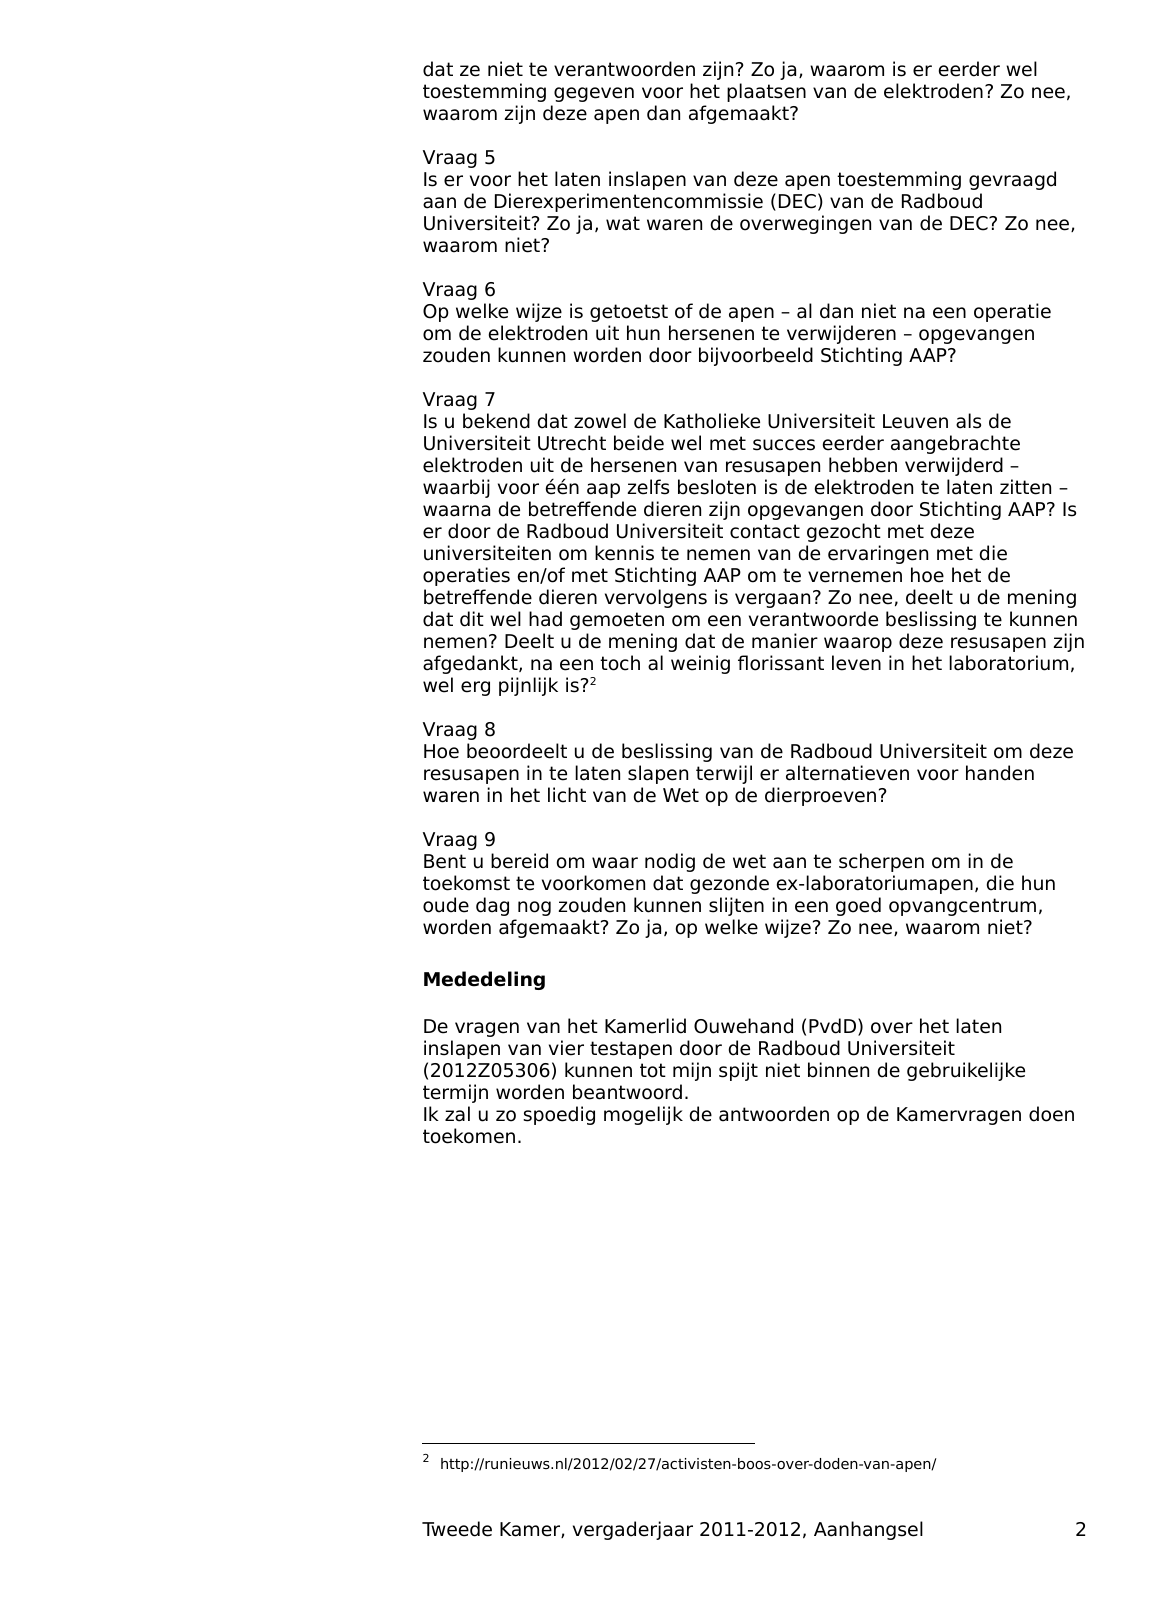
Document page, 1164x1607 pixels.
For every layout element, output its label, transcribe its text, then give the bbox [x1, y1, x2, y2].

text Vraag 7 [422, 389, 1087, 411]
text Vraag 5 [422, 147, 1087, 169]
text dat ze niet te verantwoorden zijn? Zo ja, waarom is er eerder wel toestemming gegeven voor het plaatsen van de elektroden? Zo nee, waarom zijn deze apen dan afgemaakt? [422, 59, 1087, 125]
text Vraag 6 [422, 279, 1087, 301]
text Ik zal u zo spoedig mogelijk de antwoorden op de Kamervragen doen toekomen. [422, 1104, 1087, 1148]
subtitle Mededeling [422, 969, 1087, 991]
text Op welke wijze is getoetst of de apen – al dan niet na een operatie om de elektroden uit hun hersenen te verwijderen – opgevangen zouden kunnen worden door bijvoorbeeld Stichting AAP? [422, 301, 1087, 367]
text Is u bekend dat zowel de Katholieke Universiteit Leuven als de Universiteit Utrecht beide wel met succes eerder aangebrachte elektroden uit de hersenen van resusapen hebben verwijderd – waarbij voor één aap zelfs besloten is de elektroden te laten zitten – waarna de betreffende dieren zijn opgevangen door Stichting AAP? Is er door de Radboud Universiteit contact gezocht met deze universiteiten om kennis te nemen van de ervaringen met die operaties en/of met Stichting AAP om te vernemen hoe het de betreffende dieren vervolgens is vergaan? Zo nee, deelt u de mening dat dit wel had gemoeten om een verantwoorde beslissing te kunnen nemen? Deelt u de mening dat de manier waarop deze resusapen zijn afgedankt, na een toch al weinig florissant leven in het laboratorium, wel erg pijnlijk is? [422, 411, 1087, 697]
text Bent u bereid om waar nodig de wet aan te scherpen om in de toekomst te voorkomen dat gezonde ex-laboratoriumapen, die hun oude dag nog zouden kunnen slijten in een goed opvangcentrum, worden afgemaakt? Zo ja, op welke wijze? Zo nee, waarom niet? [422, 851, 1087, 939]
text Is er voor het laten inslapen van deze apen toestemming gevraagd aan de Dierexperimentencommissie (DEC) van de Radboud Universiteit? Zo ja, wat waren de overwegingen van de DEC? Zo nee, waarom niet? [422, 169, 1087, 257]
text De vragen van het Kamerlid Ouwehand (PvdD) over het laten inslapen van vier testapen door de Radboud Universiteit (2012Z05306) kunnen tot mijn spijt niet binnen de gebruikelijke termijn worden beantwoord. [422, 1016, 1087, 1104]
text http://runieuws.nl/2012/02/27/activisten-boos-over-doden-van-apen/ [422, 1452, 1087, 1474]
text Vraag 9 [422, 829, 1087, 851]
text Vraag 8 [422, 719, 1087, 741]
text Hoe beoordeelt u de beslissing van de Radboud Universiteit om deze resusapen in te laten slapen terwijl er alternatieven voor handen waren in het licht van de Wet op de dierproeven? [422, 741, 1087, 807]
